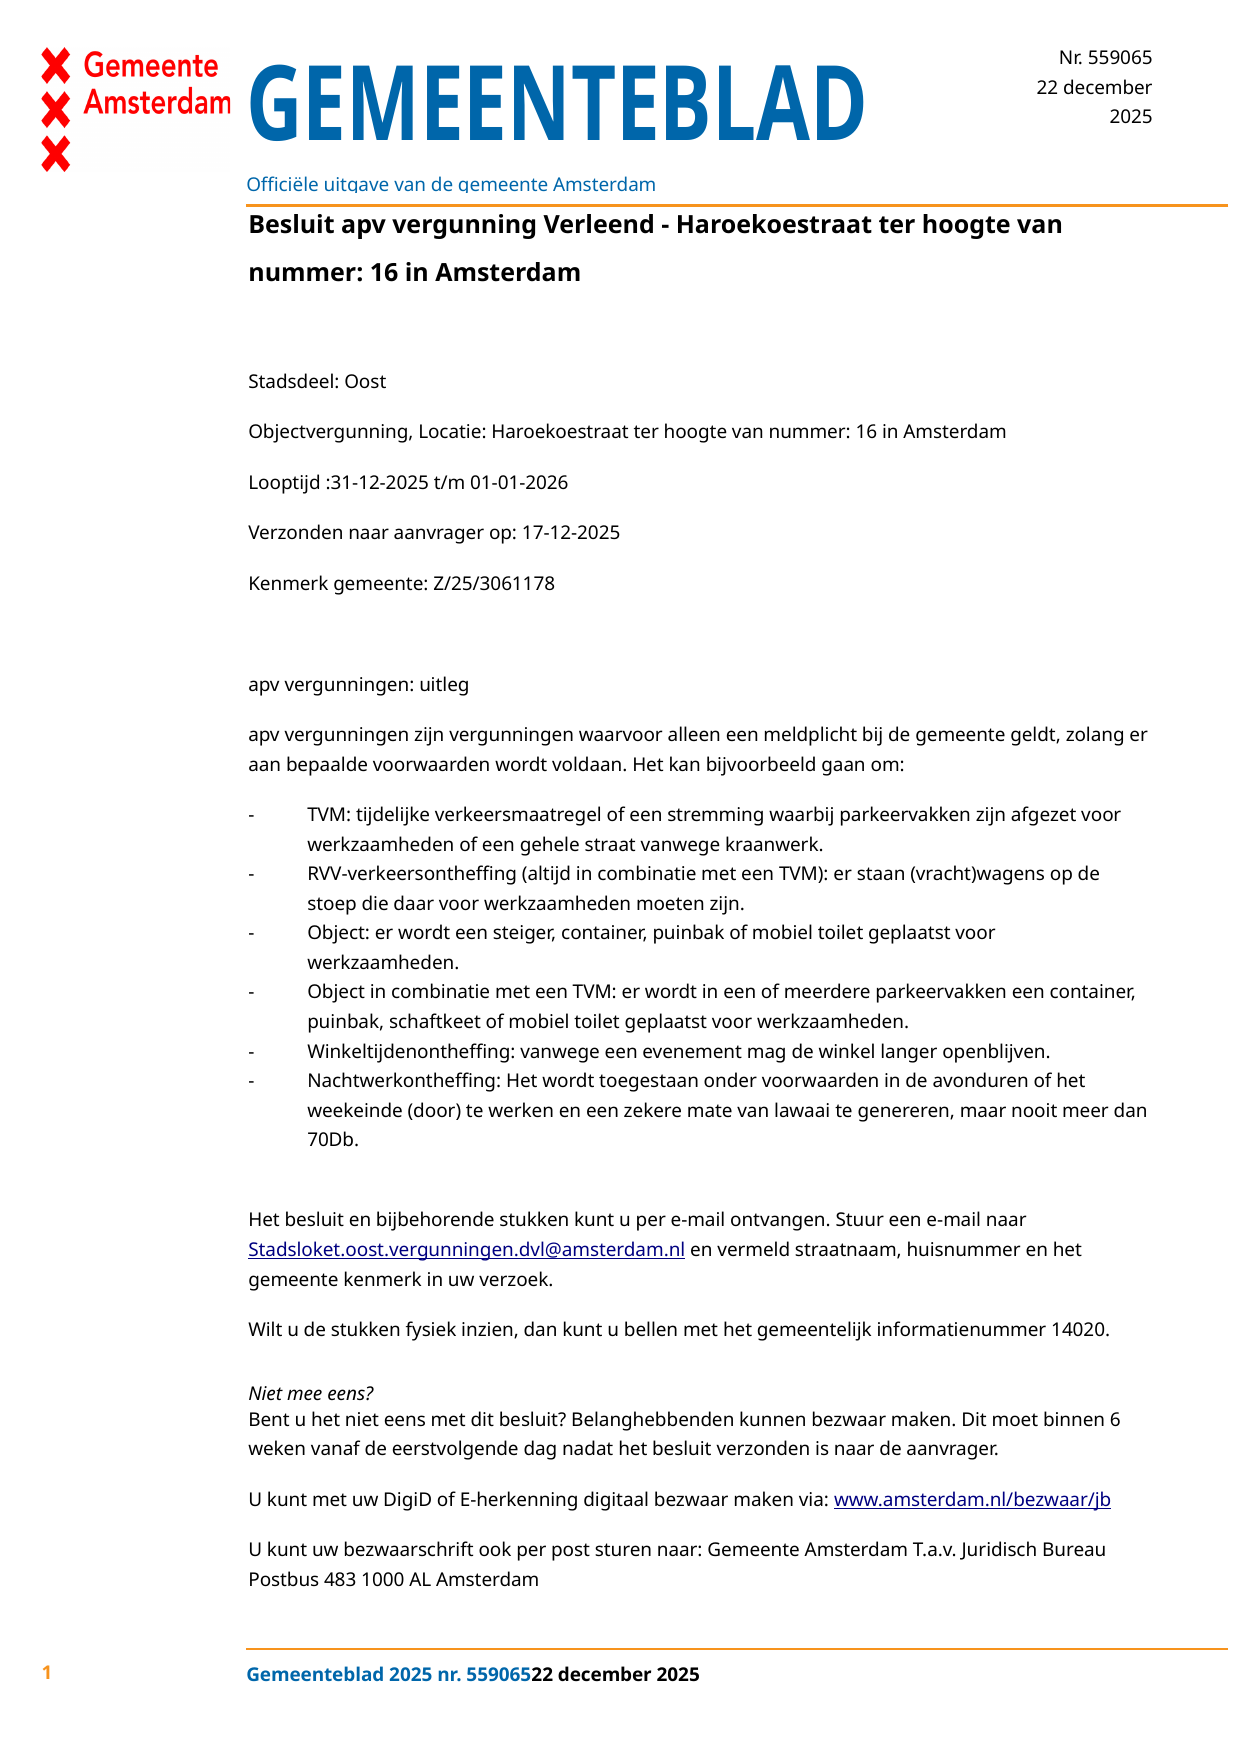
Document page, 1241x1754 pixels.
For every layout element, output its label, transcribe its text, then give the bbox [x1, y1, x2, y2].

text Wilt u de stukken fysiek inzien, dan kunt u bellen met het gemeentelijk informatienummer 14020. [248, 1316, 1152, 1342]
list Object in combinatie met een TVM: er wordt in een of meerdere parkeervakken een container, puinbak, schaftkeet of mobiel toilet geplaatst voor werkzaamheden. [248, 979, 1152, 1034]
list TVM: tijdelijke verkeersmaatregel of een stremming waarbij parkeervakken zijn afgezet voor werkzaamheden of een gehele straat vanwege kraanwerk. [248, 801, 1152, 857]
text Verzonden naar aanvrager op: 17-12-2025 [248, 519, 1152, 545]
list Winkeltijdenontheffing: vanwege een evenement mag de winkel langer openblijven. [248, 1038, 1152, 1064]
text apv vergunningen: uitleg [248, 671, 1152, 697]
list Nachtwerkontheffing: Het wordt toegestaan onder voorwaarden in de avonduren of het weekeinde (door) te werken en een zekere mate van lawaai te genereren, maar nooit meer dan 70Db. [248, 1067, 1152, 1152]
text Stadsdeel: Oost [248, 368, 1152, 394]
list Object: er wordt een steiger, container, puinbak of mobiel toilet geplaatst voor werkzaamheden. [248, 919, 1152, 975]
picture [41, 47, 231, 172]
text Looptijd :31-12-2025 t/m 01-01-2026 [248, 469, 1152, 495]
text Kenmerk gemeente: Z/25/3061178 [248, 570, 1152, 596]
list RVV-verkeersontheffing (altijd in combinatie met een TVM): er staan (vracht)wagens op de stoep die daar voor werkzaamheden moeten zijn. [248, 860, 1152, 916]
text U kunt met uw DigiD of E-herkenning digitaal bezwaar maken via: www.amsterdam.nl/bezwaar/jb [248, 1486, 1152, 1512]
text Bent u het niet eens met dit besluit? Belanghebbenden kunnen bezwaar maken. Dit moet binnen 6 weken vanaf de eerstvolgende dag nadat het besluit verzonden is naar de aanvrager. [248, 1406, 1152, 1461]
text apv vergunningen zijn vergunningen waarvoor alleen een meldplicht bij de gemeente geldt, zolang er aan bepaalde voorwaarden wordt voldaan. Het kan bijvoorbeeld gaan om: [248, 721, 1152, 777]
text Objectvergunning, Locatie: Haroekoestraat ter hoogte van nummer: 16 in Amsterdam [248, 419, 1152, 444]
text Niet mee eens? [248, 1380, 1152, 1406]
text U kunt uw bezwaarschrift ook per post sturen naar: Gemeente Amsterdam T.a.v. Juridisch Bureau Postbus 483 1000 AL Amsterdam [248, 1536, 1152, 1592]
text Besluit apv vergunning Verleend - Haroekoestraat ter hoogte van nummer: 16 in Amsterdam [248, 207, 1152, 288]
text Het besluit en bijbehorende stukken kunt u per e-mail ontvangen. Stuur een e-mail naar Stadsloket.oost.vergunningen.dvl@amsterdam.nl en vermeld straatnaam, huisnummer en het gemeente kenmerk in uw verzoek. [248, 1207, 1152, 1292]
